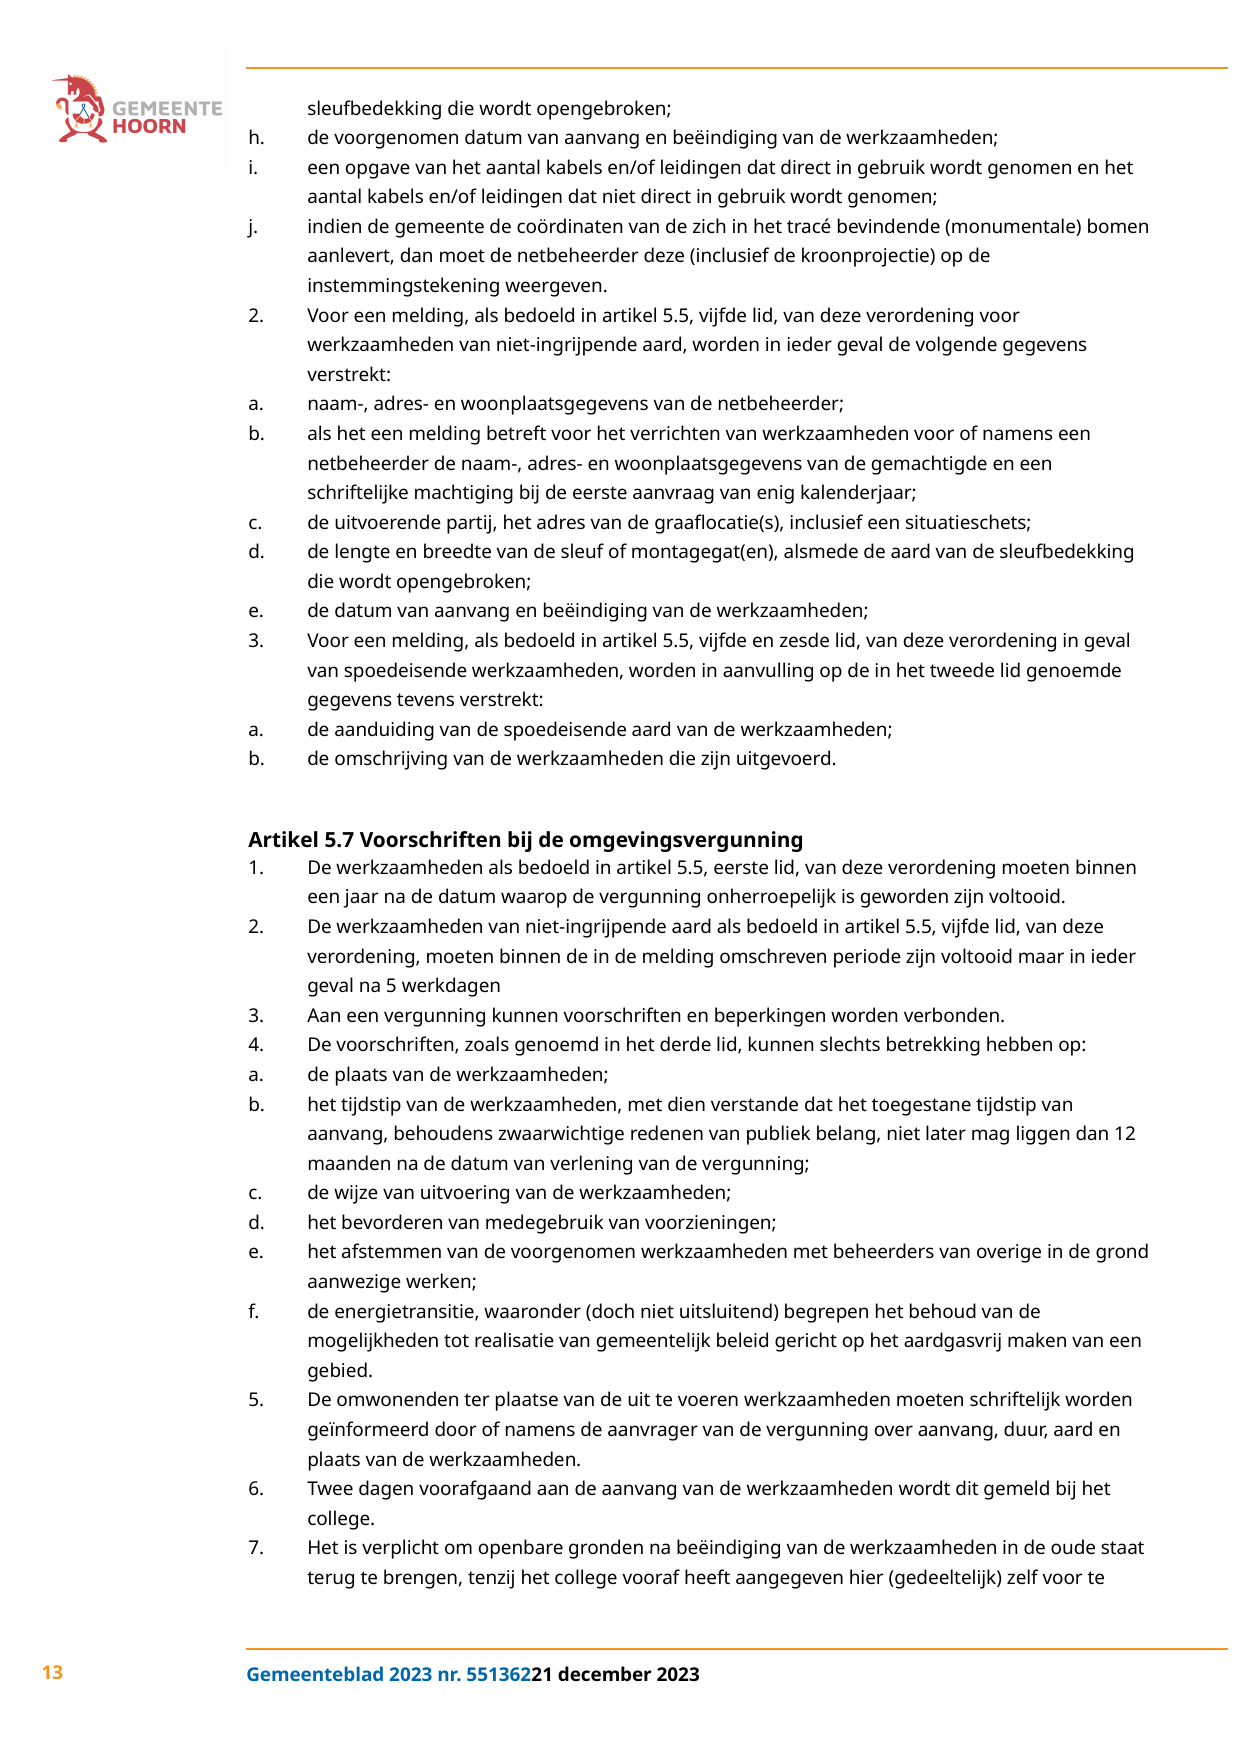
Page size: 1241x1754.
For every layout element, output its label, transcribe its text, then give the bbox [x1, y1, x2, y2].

list de lengte en breedte van de sleuf of montagegat(en), alsmede de aard van de sleufbedekking die wordt opengebroken; [248, 538, 1152, 594]
list Het is verplicht om openbare gronden na beëindiging van de werkzaamheden in de oude staat terug te brengen, tenzij het college vooraf heeft aangegeven hier (gedeeltelijk) zelf voor te [248, 1534, 1152, 1590]
list het afstemmen van de voorgenomen werkzaamheden met beheerders van overige in de grond aanwezige werken; [248, 1239, 1152, 1294]
list een opgave van het aantal kabels en/of leidingen dat direct in gebruik wordt genomen en het aantal kabels en/of leidingen dat niet direct in gebruik wordt genomen; [248, 154, 1152, 209]
list het bevorderen van medegebruik van voorzieningen; [248, 1209, 1152, 1235]
list De voorschriften, zoals genoemd in het derde lid, kunnen slechts betrekking hebben op: [248, 1032, 1152, 1057]
list Aan een vergunning kunnen voorschriften en beperkingen worden verbonden. [248, 1002, 1152, 1028]
list De werkzaamheden als bedoeld in artikel 5.5, eerste lid, van deze verordening moeten binnen een jaar na de datum waarop de vergunning onherroepelijk is geworden zijn voltooid. [248, 854, 1152, 909]
list De omwonenden ter plaatse van de uit te voeren werkzaamheden moeten schriftelijk worden geïnformeerd door of namens de aanvrager van de vergunning over aanvang, duur, aard en plaats van de werkzaamheden. [248, 1387, 1152, 1471]
list de voorgenomen datum van aanvang en beëindiging van de werkzaamheden; [248, 124, 1152, 150]
list sleufbedekking die wordt opengebroken; [248, 95, 1152, 121]
list de uitvoerende partij, het adres van de graaflocatie(s), inclusief een situatieschets; [248, 509, 1152, 535]
list de datum van aanvang en beëindiging van de werkzaamheden; [248, 598, 1152, 623]
list De werkzaamheden van niet-ingrijpende aard als bedoeld in artikel 5.5, vijfde lid, van deze verordening, moeten binnen de in de melding omschreven periode zijn voltooid maar in ieder geval na 5 werkdagen [248, 913, 1152, 998]
list de energietransitie, waaronder (doch niet uitsluitend) begrepen het behoud van de mogelijkheden tot realisatie van gemeentelijk beleid gericht op het aardgasvrij maken van een gebied. [248, 1298, 1152, 1383]
list Voor een melding, als bedoeld in artikel 5.5, vijfde en zesde lid, van deze verordening in geval van spoedeisende werkzaamheden, worden in aanvulling op de in het tweede lid genoemde gegevens tevens verstrekt: [248, 627, 1152, 712]
list de plaats van de werkzaamheden; [248, 1061, 1152, 1087]
list als het een melding betreft voor het verrichten van werkzaamheden voor of namens een netbeheerder de naam-, adres- en woonplaatsgegevens van de gemachtigde en een schriftelijke machtiging bij de eerste aanvraag van enig kalenderjaar; [248, 420, 1152, 505]
list de wijze van uitvoering van de werkzaamheden; [248, 1179, 1152, 1205]
list Twee dagen voorafgaand aan de aanvang van de werkzaamheden wordt dit gemeld bij het college. [248, 1475, 1152, 1531]
list het tijdstip van de werkzaamheden, met dien verstande dat het toegestane tijdstip van aanvang, behoudens zwaarwichtige redenen van publiek belang, niet later mag liggen dan 12 maanden na de datum van verlening van de vergunning; [248, 1091, 1152, 1176]
list de omschrijving van de werkzaamheden die zijn uitgevoerd. [248, 746, 1152, 771]
text Artikel 5.7 Voorschriften bij de omgevingsvergunning [248, 826, 1152, 854]
picture [41, 47, 231, 172]
list indien de gemeente de coördinaten van de zich in het tracé bevindende (monumentale) bomen aanlevert, dan moet de netbeheerder deze (inclusief de kroonprojectie) op de instemmingstekening weergeven. [248, 213, 1152, 298]
list de aanduiding van de spoedeisende aard van de werkzaamheden; [248, 716, 1152, 742]
list Voor een melding, als bedoeld in artikel 5.5, vijfde lid, van deze verordening voor werkzaamheden van niet-ingrijpende aard, worden in ieder geval de volgende gegevens verstrekt: [248, 302, 1152, 387]
list naam-, adres- en woonplaatsgegevens van de netbeheerder; [248, 391, 1152, 416]
